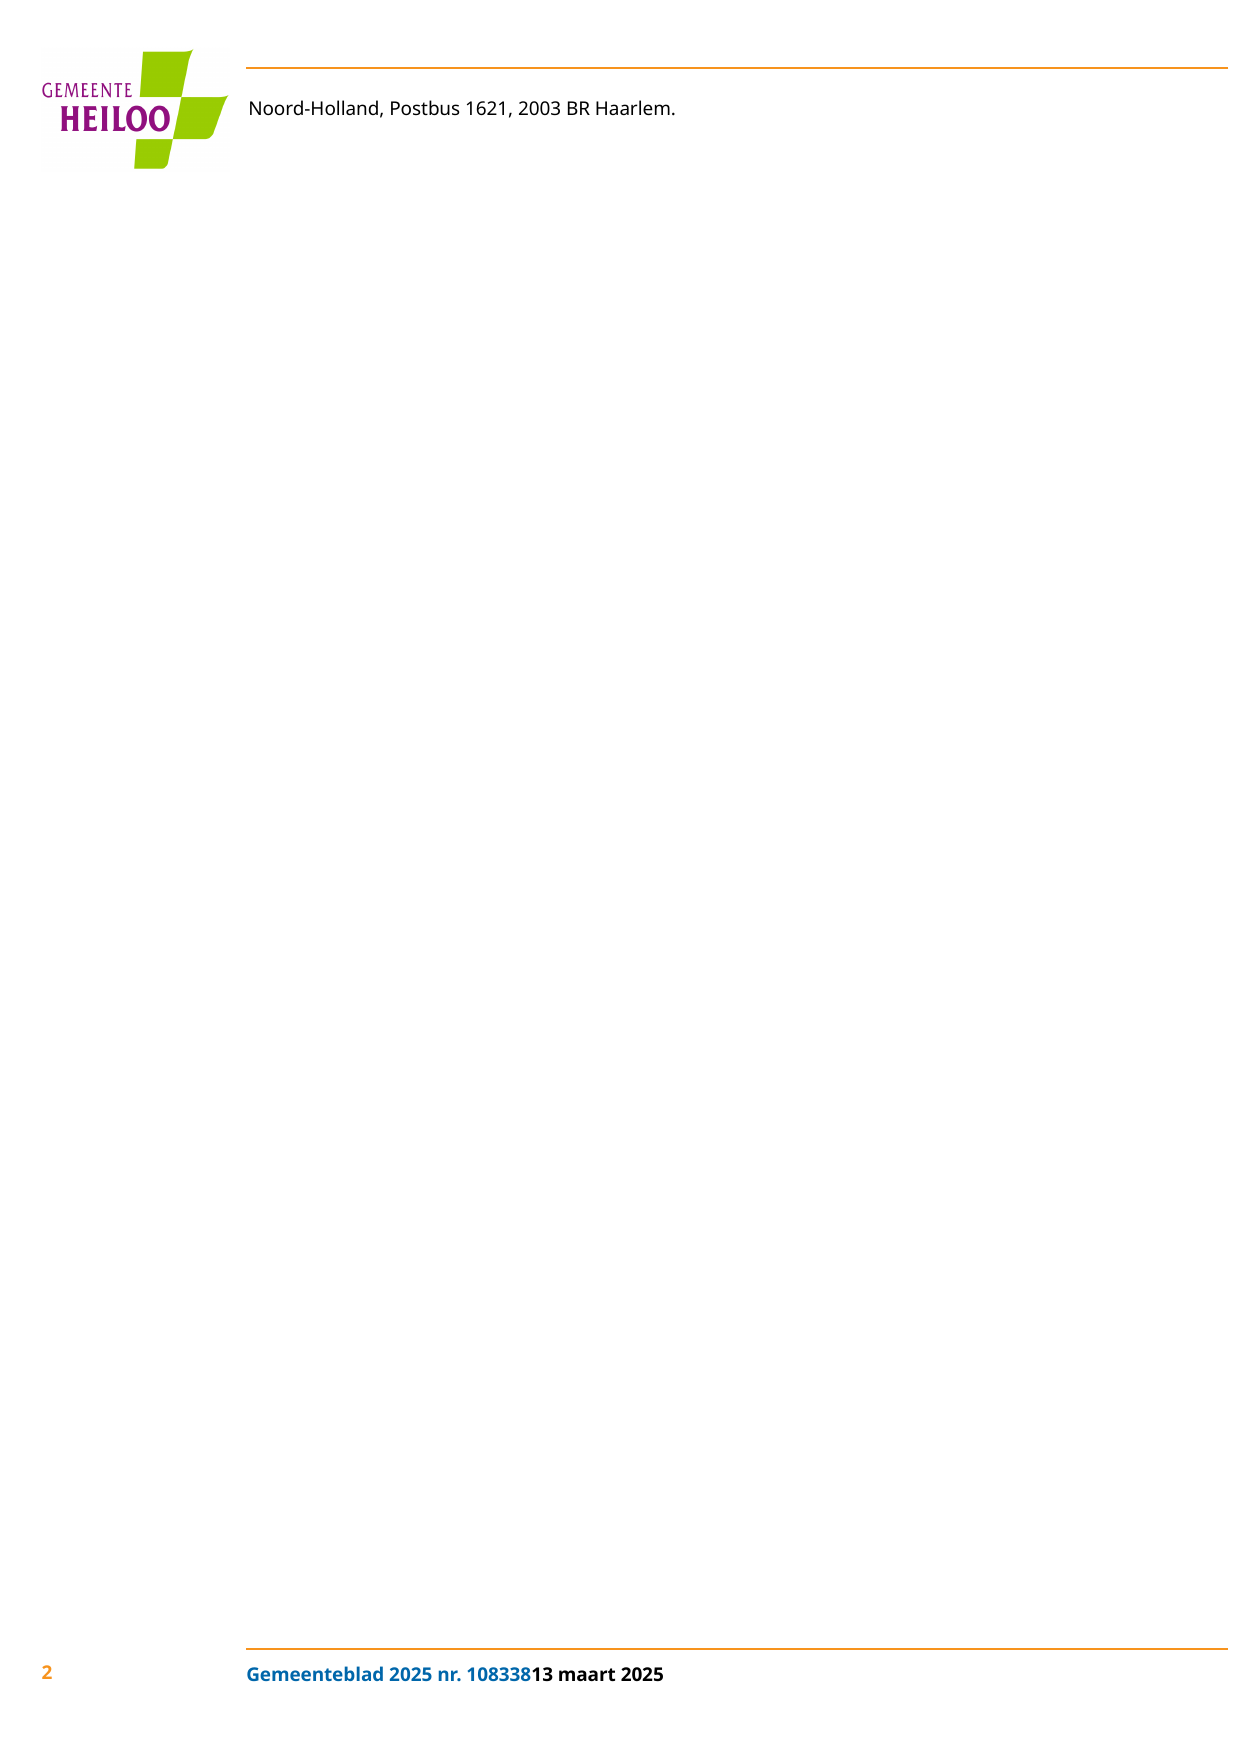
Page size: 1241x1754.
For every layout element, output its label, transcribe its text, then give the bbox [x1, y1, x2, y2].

text Noord-Holland, Postbus 1621, 2003 BR Haarlem. [248, 95, 1152, 121]
picture [41, 47, 231, 172]
